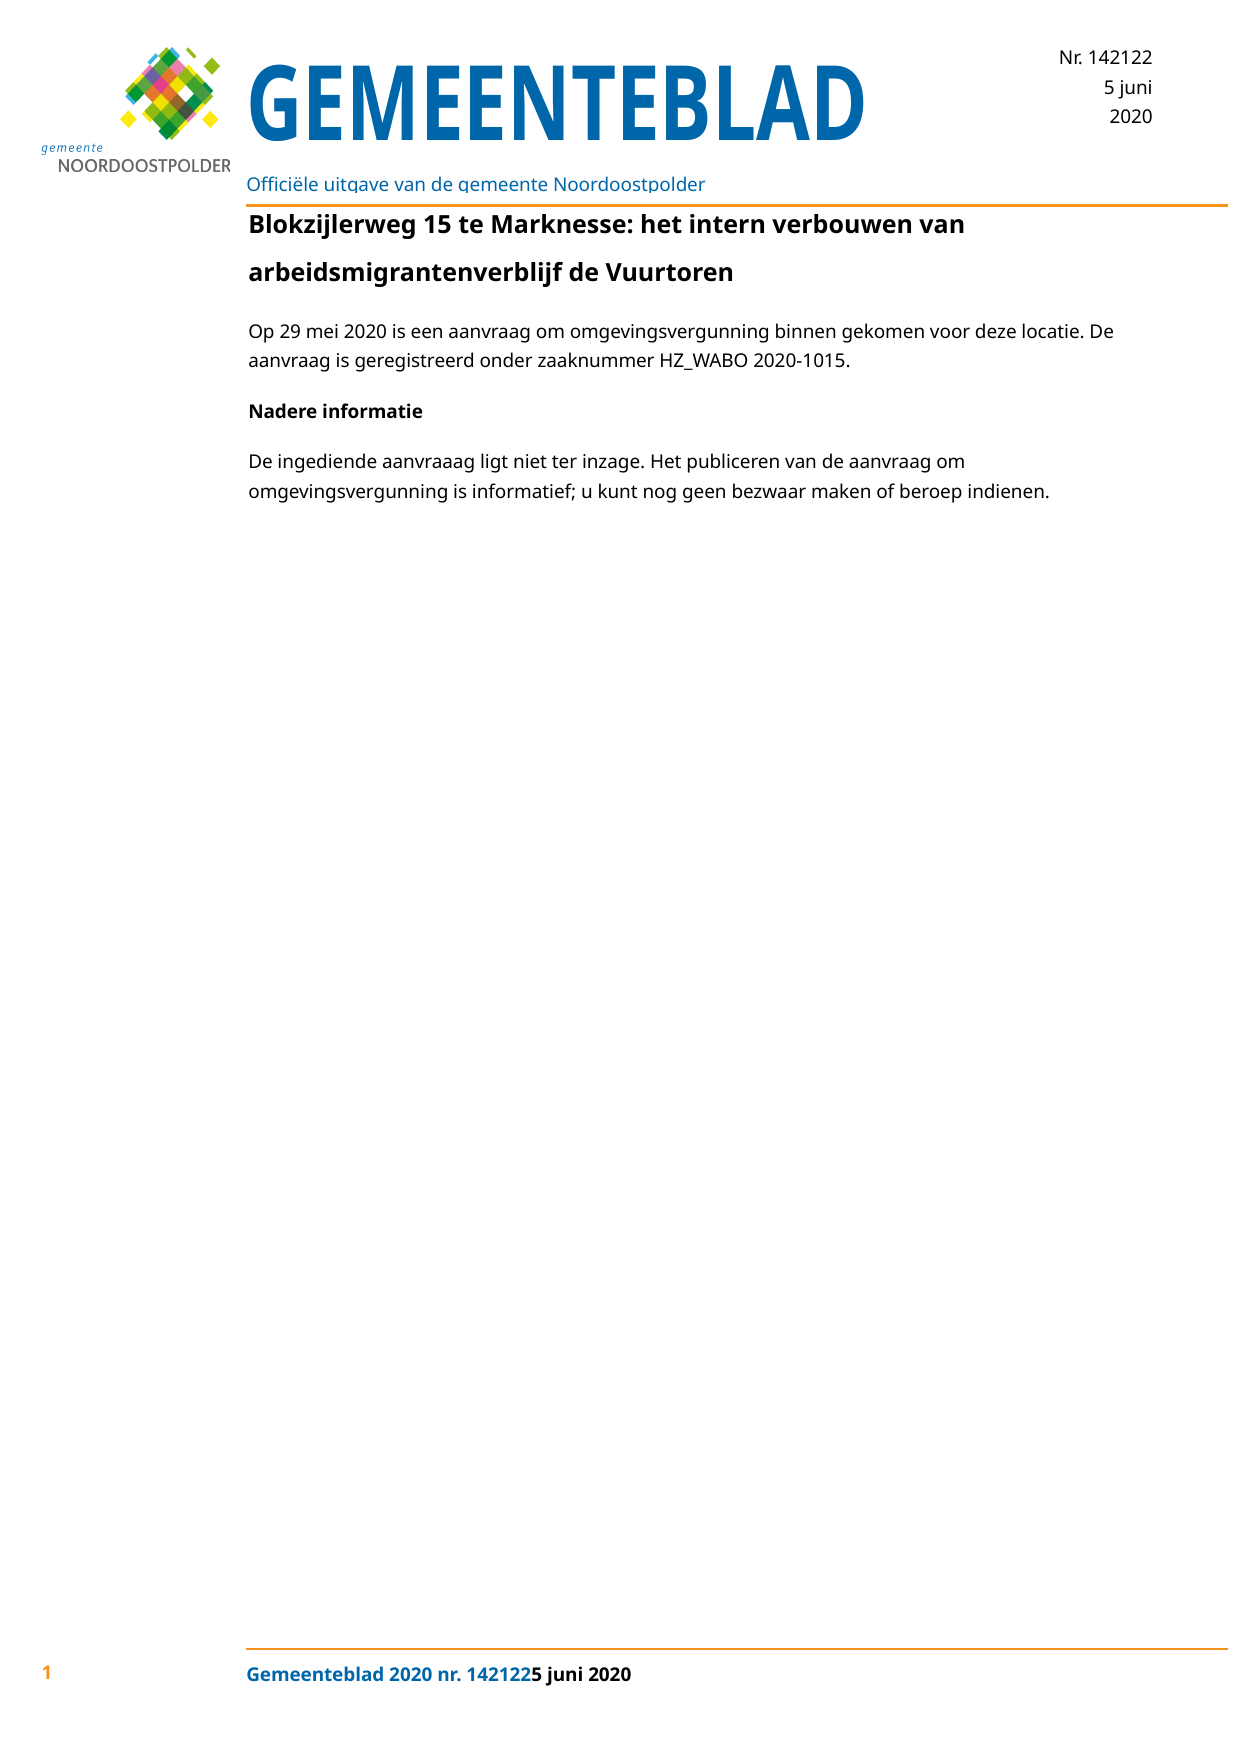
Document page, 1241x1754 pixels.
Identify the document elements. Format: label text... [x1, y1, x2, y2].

picture [41, 47, 231, 172]
text Op 29 mei 2020 is een aanvraag om omgevingsvergunning binnen gekomen voor deze locatie. De aanvraag is geregistreerd onder zaaknummer HZ_WABO 2020-1015. [248, 318, 1152, 373]
text Blokzijlerweg 15 te Marknesse: het intern verbouwen van arbeidsmigrantenverblijf de Vuurtoren [248, 207, 1152, 288]
text De ingediende aanvraaag ligt niet ter inzage. Het publiceren van de aanvraag om omgevingsvergunning is informatief; u kunt nog geen bezwaar maken of beroep indienen. [248, 448, 1152, 504]
text Nadere informatie [248, 398, 1152, 424]
